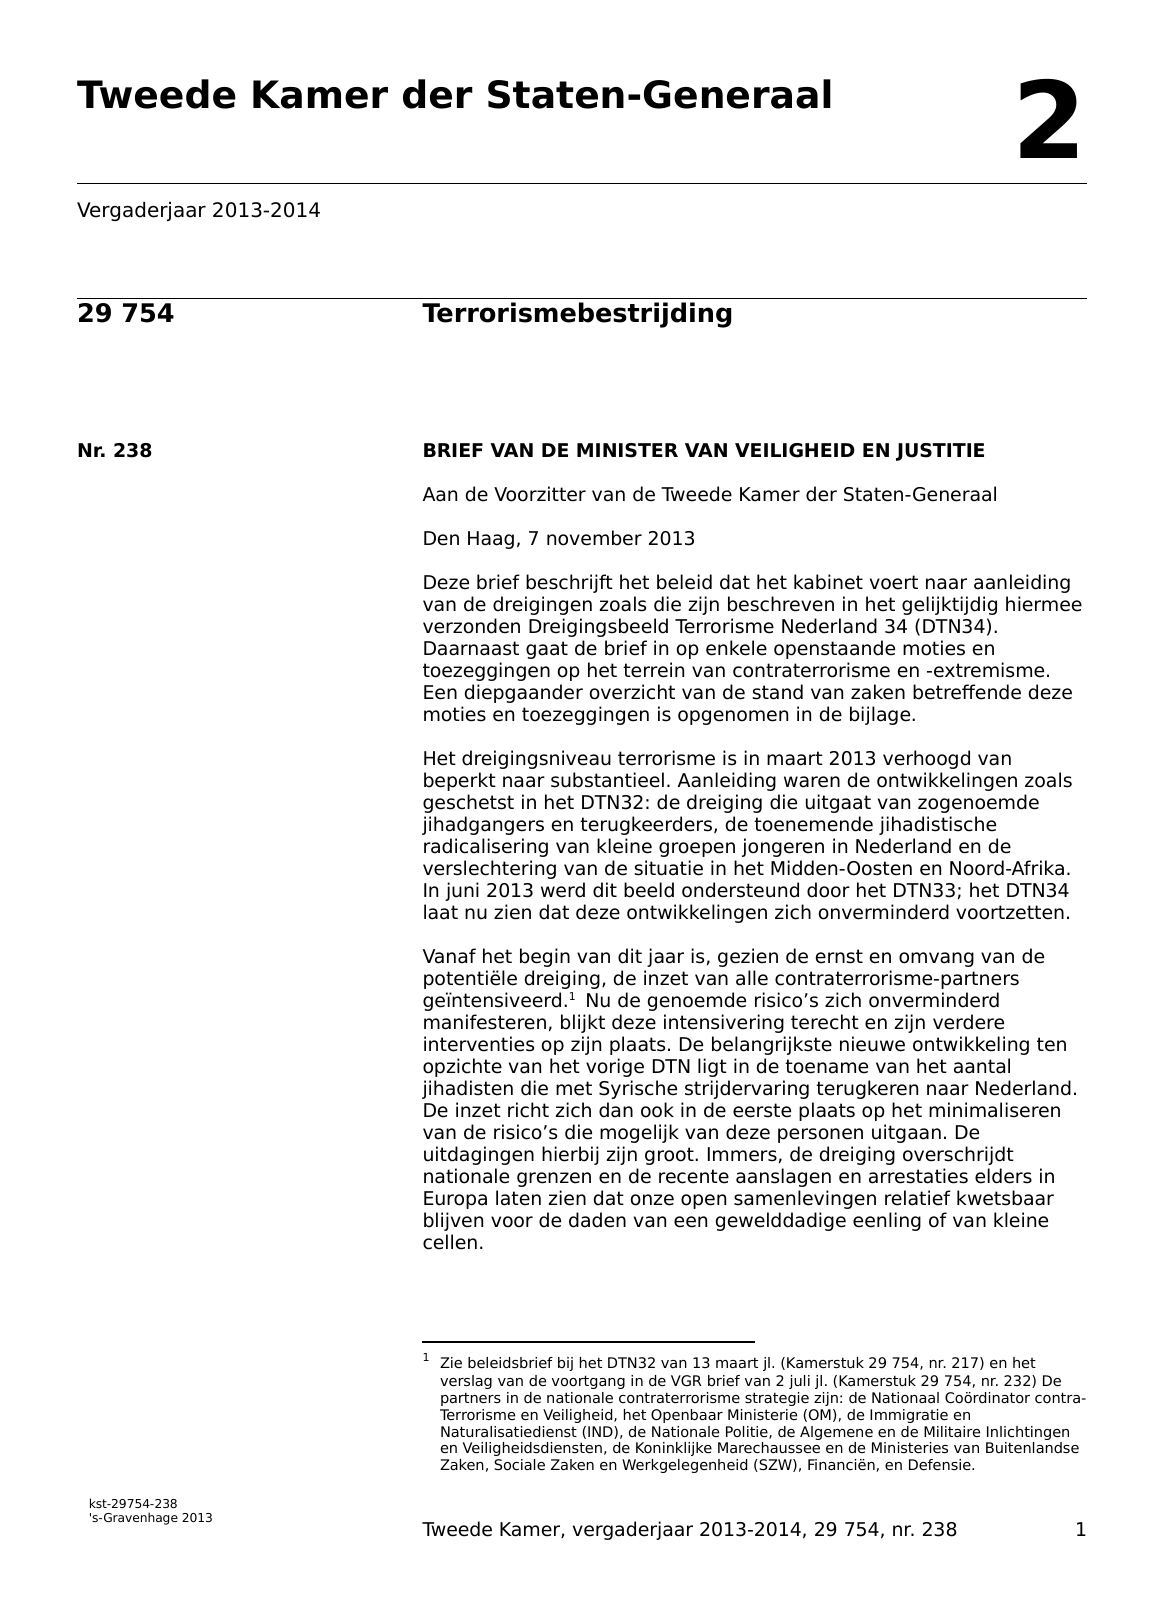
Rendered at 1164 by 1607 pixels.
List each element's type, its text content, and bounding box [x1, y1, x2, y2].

text Het dreigingsniveau terrorisme is in maart 2013 verhoogd van beperkt naar substantieel. Aanleiding waren de ontwikkelingen zoals geschetst in het DTN32: de dreiging die uitgaat van zogenoemde jihadgangers en terugkeerders, de toenemende jihadistische radicalisering van kleine groepen jongeren in Nederland en de verslechtering van de situatie in het Midden-Oosten en Noord-Afrika. In juni 2013 werd dit beeld ondersteund door het DTN33; het DTN34 laat nu zien dat deze ontwikkelingen zich onverminderd voortzetten. [422, 748, 1087, 924]
table_header 2 [886, 59, 1087, 183]
subtitle Nr. 238 BRIEF VAN DE MINISTER VAN VEILIGHEID EN JUSTITIE [77, 440, 1087, 462]
subtitle 29 754 Terrorismebestrijding [77, 299, 1087, 329]
table_cell Vergaderjaar 2013-2014 [77, 184, 1087, 298]
text kst-29754-238 [88, 1497, 323, 1511]
text Aan de Voorzitter van de Tweede Kamer der Staten-Generaal [422, 484, 1087, 506]
table_header Tweede Kamer der Staten-Generaal [77, 59, 886, 183]
text Deze brief beschrijft het beleid dat het kabinet voert naar aanleiding van de dreigingen zoals die zijn beschreven in het gelijktijdig hiermee verzonden Dreigingsbeeld Terrorisme Nederland 34 (DTN34). Daarnaast gaat de brief in op enkele openstaande moties en toezeggingen op het terrein van contraterrorisme en -extremisme. Een diepgaander overzicht van de stand van zaken betreffende deze moties en toezeggingen is opgenomen in de bijlage. [422, 572, 1087, 726]
text Den Haag, 7 november 2013 [422, 528, 1087, 550]
text Vanaf het begin van dit jaar is, gezien de ernst en omvang van de potentiële dreiging, de inzet van alle contraterrorisme-partners geïntensiveerd. Nu de genoemde risico’s zich onverminderd manifesteren, blijkt deze intensivering terecht en zijn verdere interventies op zijn plaats. De belangrijkste nieuwe ontwikkeling ten opzichte van het vorige DTN ligt in de toename van het aantal jihadisten die met Syrische strijdervaring terugkeren naar Nederland. De inzet richt zich dan ook in de eerste plaats op het minimaliseren van de risico’s die mogelijk van deze personen uitgaan. De uitdagingen hierbij zijn groot. Immers, de dreiging overschrijdt nationale grenzen en de recente aanslagen en arrestaties elders in Europa laten zien dat onze open samenlevingen relatief kwetsbaar blijven voor de daden van een gewelddadige eenling of van kleine cellen. [422, 946, 1087, 1254]
text Zie beleidsbrief bij het DTN32 van 13 maart jl. (Kamerstuk 29 754, nr. 217) en het verslag van de voortgang in de VGR brief van 2 juli jl. (Kamerstuk 29 754, nr. 232) De partners in de nationale contraterrorisme strategie zijn: de Nationaal Coördinator contra-Terrorisme en Veiligheid, het Openbaar Ministerie (OM), de Immigratie en Naturalisatiedienst (IND), de Nationale Politie, de Algemene en de Militaire Inlichtingen en Veiligheidsdiensten, de Koninklijke Marechaussee en de Ministeries van Buitenlandse Zaken, Sociale Zaken en Werkgelegenheid (SZW), Financiën, en Defensie. [422, 1351, 1087, 1474]
text 's-Gravenhage 2013 [88, 1511, 323, 1525]
